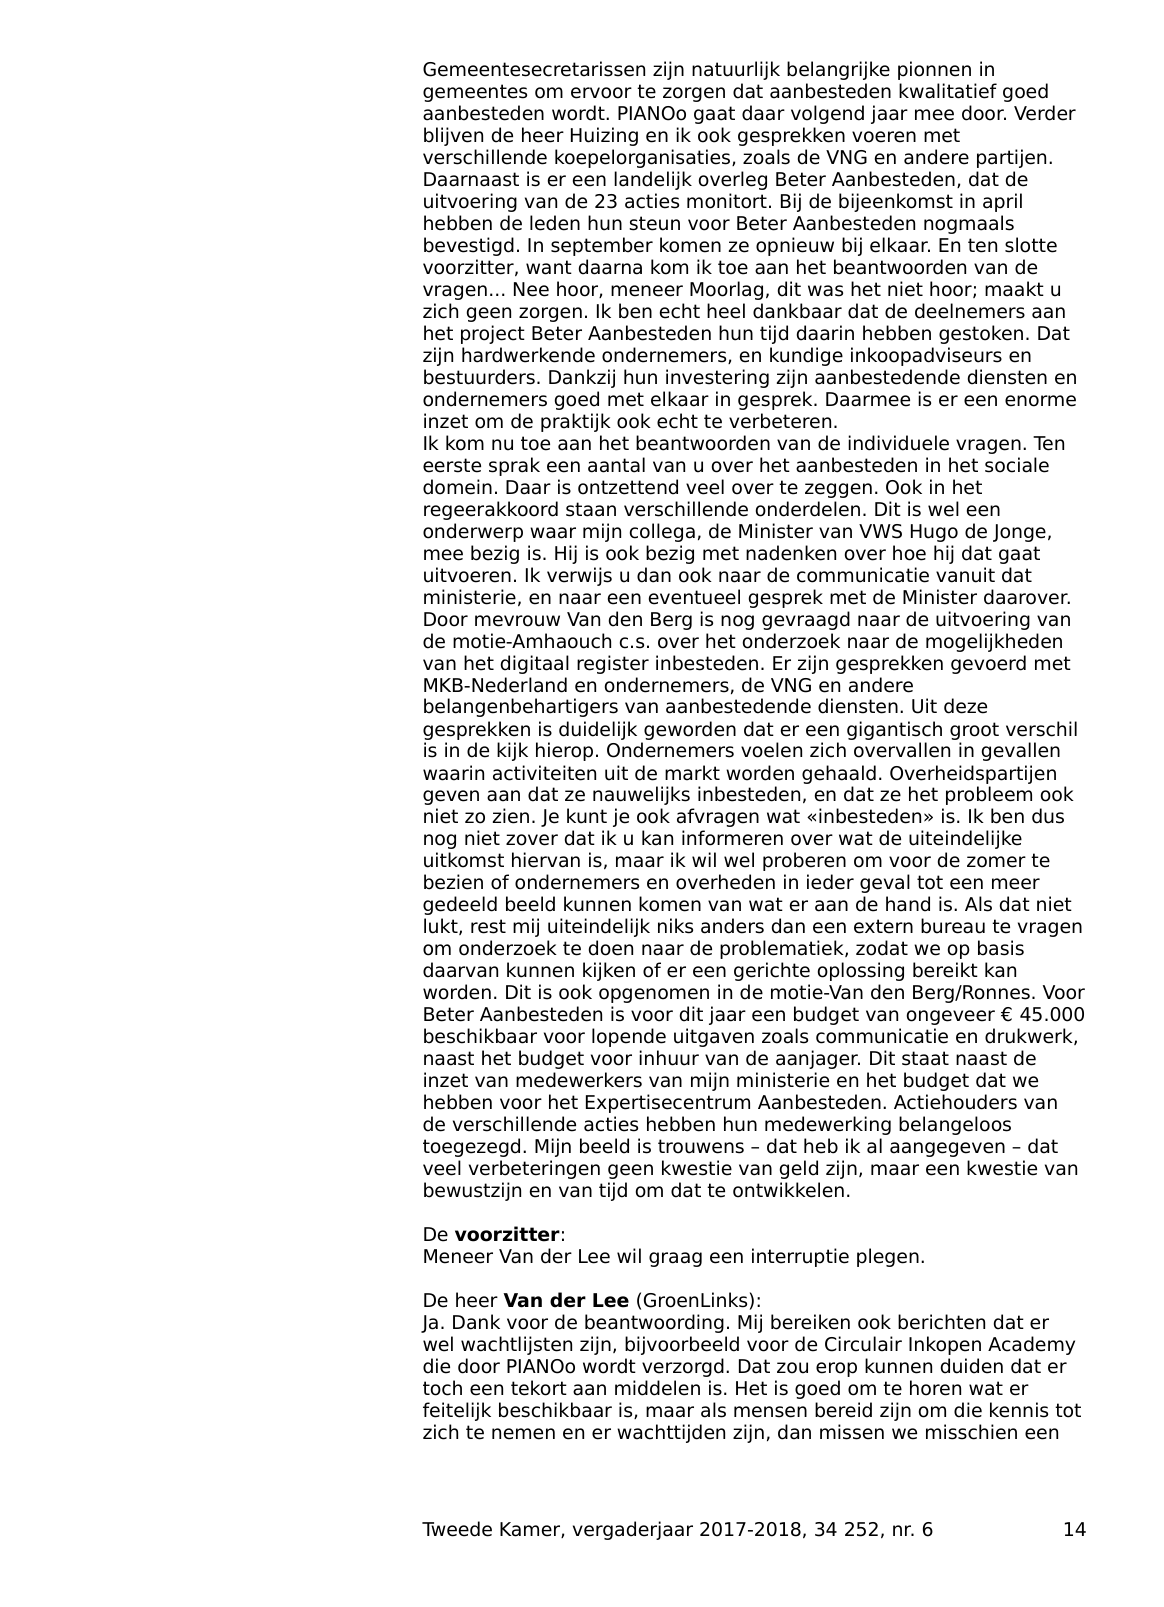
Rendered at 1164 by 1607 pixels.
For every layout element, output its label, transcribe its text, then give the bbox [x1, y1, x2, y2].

text Gemeentesecretarissen zijn natuurlijk belangrijke pionnen in gemeentes om ervoor te zorgen dat aanbesteden kwalitatief goed aanbesteden wordt. PIANOo gaat daar volgend jaar mee door. Verder blijven de heer Huizing en ik ook gesprekken voeren met verschillende koepelorganisaties, zoals de VNG en andere partijen. Daarnaast is er een landelijk overleg Beter Aanbesteden, dat de uitvoering van de 23 acties monitort. Bij de bijeenkomst in april hebben de leden hun steun voor Beter Aanbesteden nogmaals bevestigd. In september komen ze opnieuw bij elkaar. En ten slotte voorzitter, want daarna kom ik toe aan het beantwoorden van de vragen... Nee hoor, meneer Moorlag, dit was het niet hoor; maakt u zich geen zorgen. Ik ben echt heel dankbaar dat de deelnemers aan het project Beter Aanbesteden hun tijd daarin hebben gestoken. Dat zijn hardwerkende ondernemers, en kundige inkoopadviseurs en bestuurders. Dankzij hun investering zijn aanbestedende diensten en ondernemers goed met elkaar in gesprek. Daarmee is er een enorme inzet om de praktijk ook echt te verbeteren. [422, 59, 1087, 433]
text Meneer Van der Lee wil graag een interruptie plegen. [422, 1246, 1087, 1268]
text Ja. Dank voor de beantwoording. Mij bereiken ook berichten dat er wel wachtlijsten zijn, bijvoorbeeld voor de Circulair Inkopen Academy die door PIANOo wordt verzorgd. Dat zou erop kunnen duiden dat er toch een tekort aan middelen is. Het is goed om te horen wat er feitelijk beschikbaar is, maar als mensen bereid zijn om die kennis tot zich te nemen en er wachttijden zijn, dan missen we misschien een [422, 1312, 1087, 1444]
text Ik kom nu toe aan het beantwoorden van de individuele vragen. Ten eerste sprak een aantal van u over het aanbesteden in het sociale domein. Daar is ontzettend veel over te zeggen. Ook in het regeerakkoord staan verschillende onderdelen. Dit is wel een onderwerp waar mijn collega, de Minister van VWS Hugo de Jonge, mee bezig is. Hij is ook bezig met nadenken over hoe hij dat gaat uitvoeren. Ik verwijs u dan ook naar de communicatie vanuit dat ministerie, en naar een eventueel gesprek met de Minister daarover. [422, 433, 1087, 608]
text De voorzitter: [422, 1224, 1087, 1246]
text Door mevrouw Van den Berg is nog gevraagd naar de uitvoering van de motie-Amhaouch c.s. over het onderzoek naar de mogelijkheden van het digitaal register inbesteden. Er zijn gesprekken gevoerd met MKB-Nederland en ondernemers, de VNG en andere belangenbehartigers van aanbestedende diensten. Uit deze gesprekken is duidelijk geworden dat er een gigantisch groot verschil is in de kijk hierop. Ondernemers voelen zich overvallen in gevallen waarin activiteiten uit de markt worden gehaald. Overheidspartijen geven aan dat ze nauwelijks inbesteden, en dat ze het probleem ook niet zo zien. Je kunt je ook afvragen wat «inbesteden» is. Ik ben dus nog niet zover dat ik u kan informeren over wat de uiteindelijke uitkomst hiervan is, maar ik wil wel proberen om voor de zomer te bezien of ondernemers en overheden in ieder geval tot een meer gedeeld beeld kunnen komen van wat er aan de hand is. Als dat niet lukt, rest mij uiteindelijk niks anders dan een extern bureau te vragen om onderzoek te doen naar de problematiek, zodat we op basis daarvan kunnen kijken of er een gerichte oplossing bereikt kan worden. Dit is ook opgenomen in de motie-Van den Berg/Ronnes. Voor Beter Aanbesteden is voor dit jaar een budget van ongeveer € 45.000 beschikbaar voor lopende uitgaven zoals communicatie en drukwerk, naast het budget voor inhuur van de aanjager. Dit staat naast de inzet van medewerkers van mijn ministerie en het budget dat we hebben voor het Expertisecentrum Aanbesteden. Actiehouders van de verschillende acties hebben hun medewerking belangeloos toegezegd. Mijn beeld is trouwens – dat heb ik al aangegeven – dat veel verbeteringen geen kwestie van geld zijn, maar een kwestie van bewustzijn en van tijd om dat te ontwikkelen. [422, 608, 1087, 1202]
text De heer Van der Lee (GroenLinks): [422, 1290, 1087, 1312]
